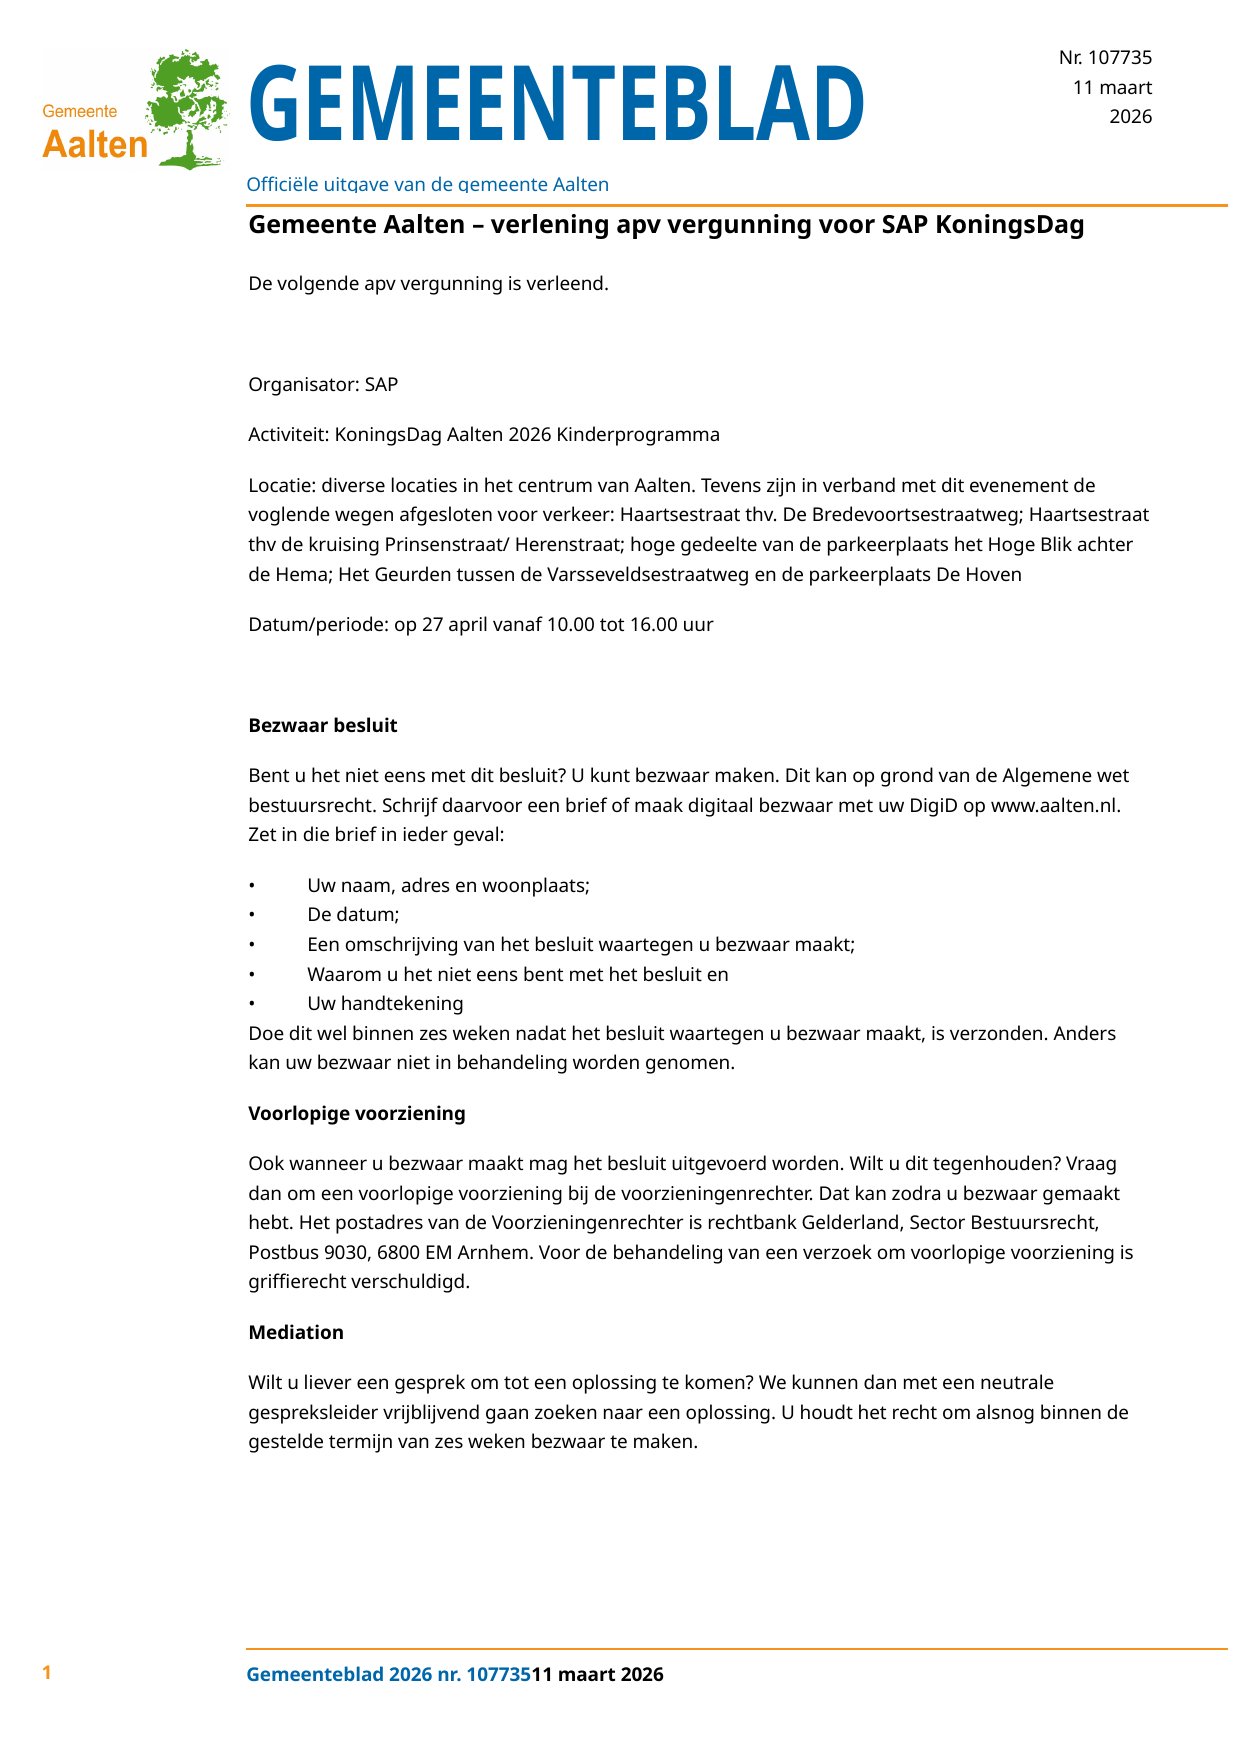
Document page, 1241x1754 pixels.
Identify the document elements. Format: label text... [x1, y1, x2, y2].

list Waarom u het niet eens bent met het besluit en [248, 961, 1152, 986]
text Datum/periode: op 27 april vanaf 10.00 tot 16.00 uur [248, 611, 1152, 637]
list Uw naam, adres en woonplaats; [248, 872, 1152, 898]
list Een omschrijving van het besluit waartegen u bezwaar maakt; [248, 931, 1152, 957]
text Activiteit: KoningsDag Aalten 2026 Kinderprogramma [248, 422, 1152, 447]
picture [41, 47, 231, 172]
text De volgende apv vergunning is verleend. [248, 270, 1152, 296]
text Organisator: SAP [248, 371, 1152, 397]
text Bent u het niet eens met dit besluit? U kunt bezwaar maken. Dit kan op grond van de Algemene wet bestuursrecht. Schrijf daarvoor een brief of maak digitaal bezwaar met uw DigiD op www.aalten.nl. Zet in die brief in ieder geval: [248, 762, 1152, 847]
text Ook wanneer u bezwaar maakt mag het besluit uitgevoerd worden. Wilt u dit tegenhouden? Vraag dan om een voorlopige voorziening bij de voorzieningenrechter. Dat kan zodra u bezwaar gemaakt hebt. Het postadres van de Voorzieningenrechter is rechtbank Gelderland, Sector Bestuursrecht, Postbus 9030, 6800 EM Arnhem. Voor de behandeling van een verzoek om voorlopige voorziening is griffierecht verschuldigd. [248, 1150, 1152, 1294]
list De datum; [248, 902, 1152, 927]
text Wilt u liever een gesprek om tot een oplossing te komen? We kunnen dan met een neutrale gespreksleider vrijblijvend gaan zoeken naar een oplossing. U houdt het recht om alsnog binnen de gestelde termijn van zes weken bezwaar te maken. [248, 1369, 1152, 1454]
text Mediation [248, 1319, 1152, 1345]
text Doe dit wel binnen zes weken nadat het besluit waartegen u bezwaar maakt, is verzonden. Anders kan uw bezwaar niet in behandeling worden genomen. [248, 1020, 1152, 1075]
text Locatie: diverse locaties in het centrum van Aalten. Tevens zijn in verband met dit evenement de voglende wegen afgesloten voor verkeer: Haartsestraat thv. De Bredevoortsestraatweg; Haartsestraat thv de kruising Prinsenstraat/ Herenstraat; hoge gedeelte van de parkeerplaats het Hoge Blik achter de Hema; Het Geurden tussen de Varsseveldsestraatweg en de parkeerplaats De Hoven [248, 472, 1152, 586]
text Voorlopige voorziening [248, 1100, 1152, 1126]
list Uw handtekening [248, 990, 1152, 1016]
text Bezwaar besluit [248, 712, 1152, 738]
text Gemeente Aalten – verlening apv vergunning voor SAP KoningsDag [248, 207, 1152, 241]
